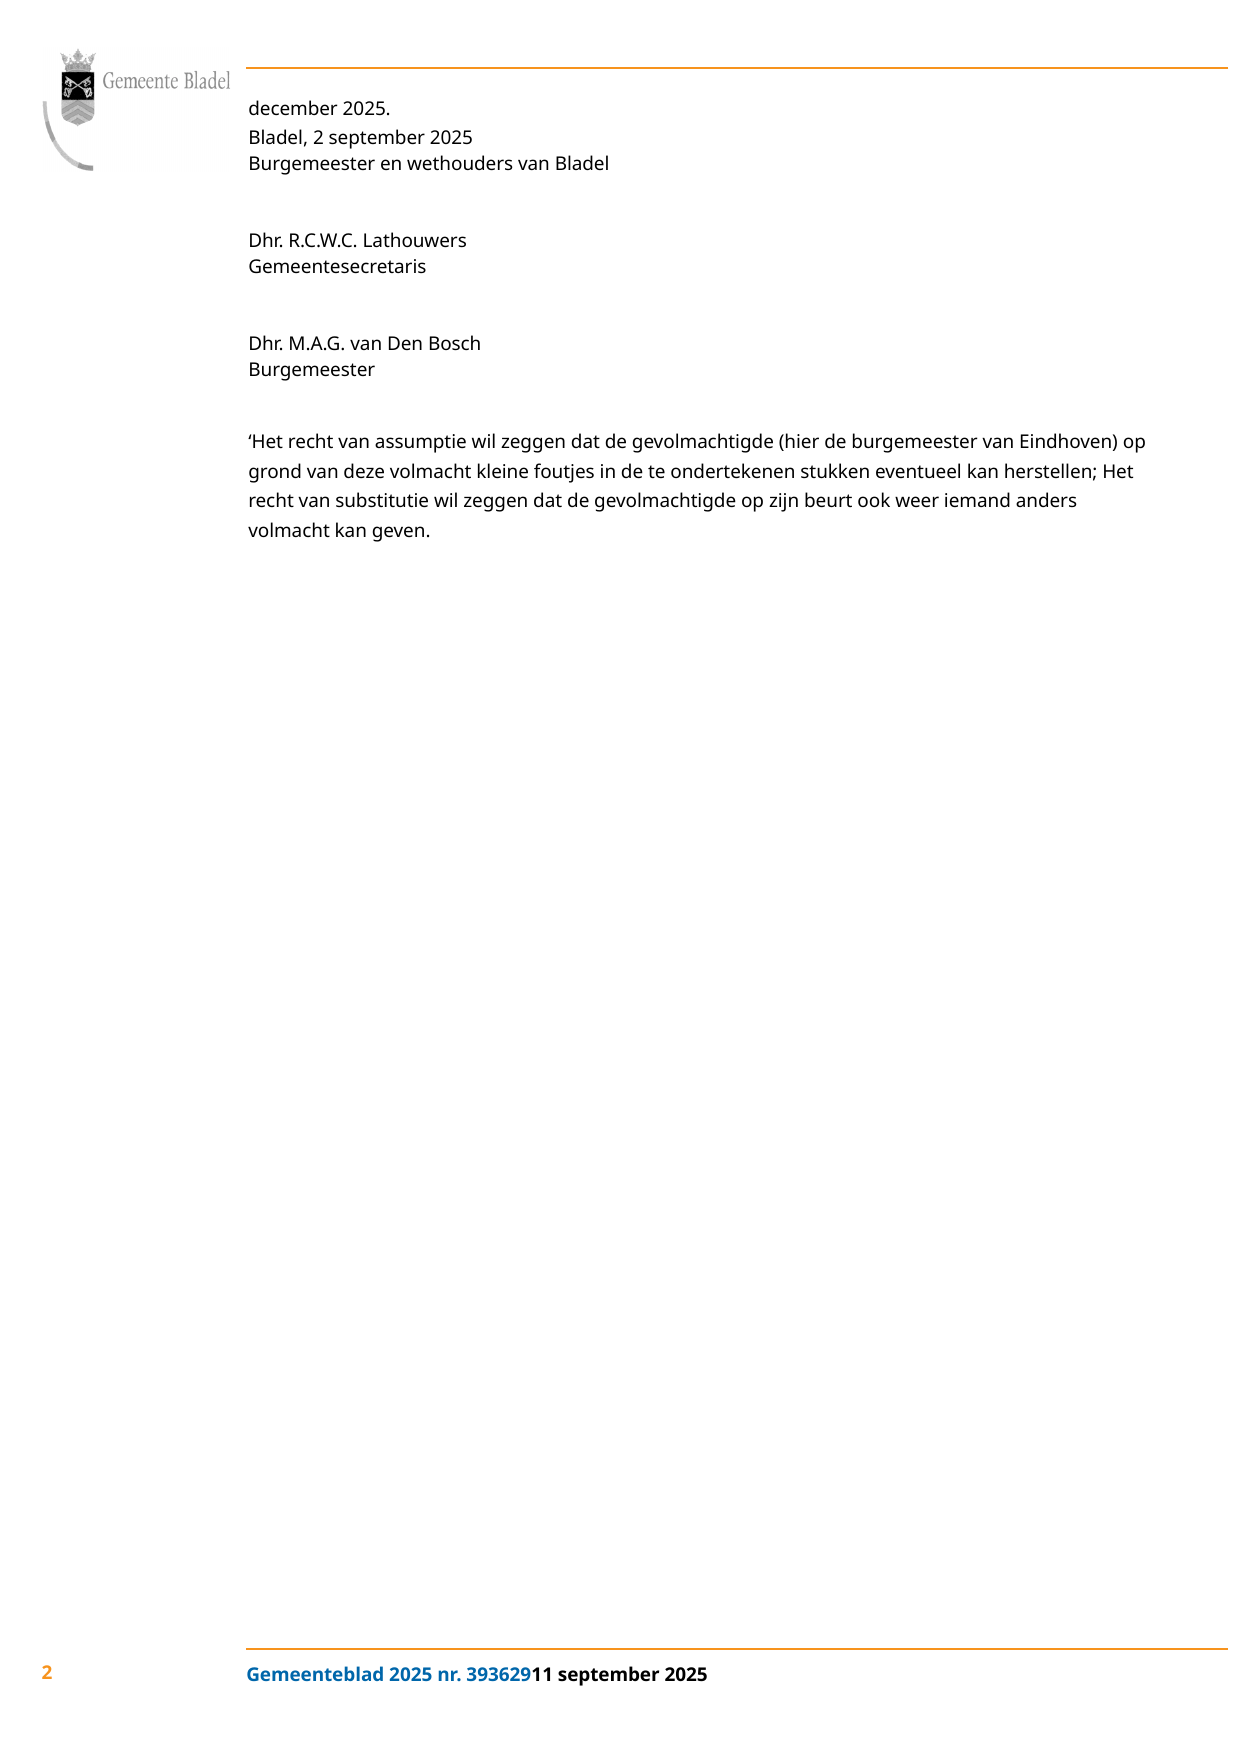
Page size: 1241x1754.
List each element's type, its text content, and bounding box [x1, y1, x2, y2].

text Burgemeester en wethouders van Bladel [248, 150, 1152, 176]
text Burgemeester [248, 356, 1152, 382]
text Dhr. M.A.G. van Den Bosch [248, 330, 1152, 356]
text december 2025. [248, 95, 1152, 121]
picture [41, 47, 231, 172]
text Gemeentesecretaris [248, 253, 1152, 279]
text Dhr. R.C.W.C. Lathouwers [248, 227, 1152, 253]
text ‘Het recht van assumptie wil zeggen dat de gevolmachtigde (hier de burgemeester van Eindhoven) op grond van deze volmacht kleine foutjes in de te ondertekenen stukken eventueel kan herstellen; Het recht van substitutie wil zeggen dat de gevolmachtigde op zijn beurt ook weer iemand anders volmacht kan geven. [248, 428, 1152, 543]
text Bladel, 2 september 2025 [248, 124, 1152, 150]
